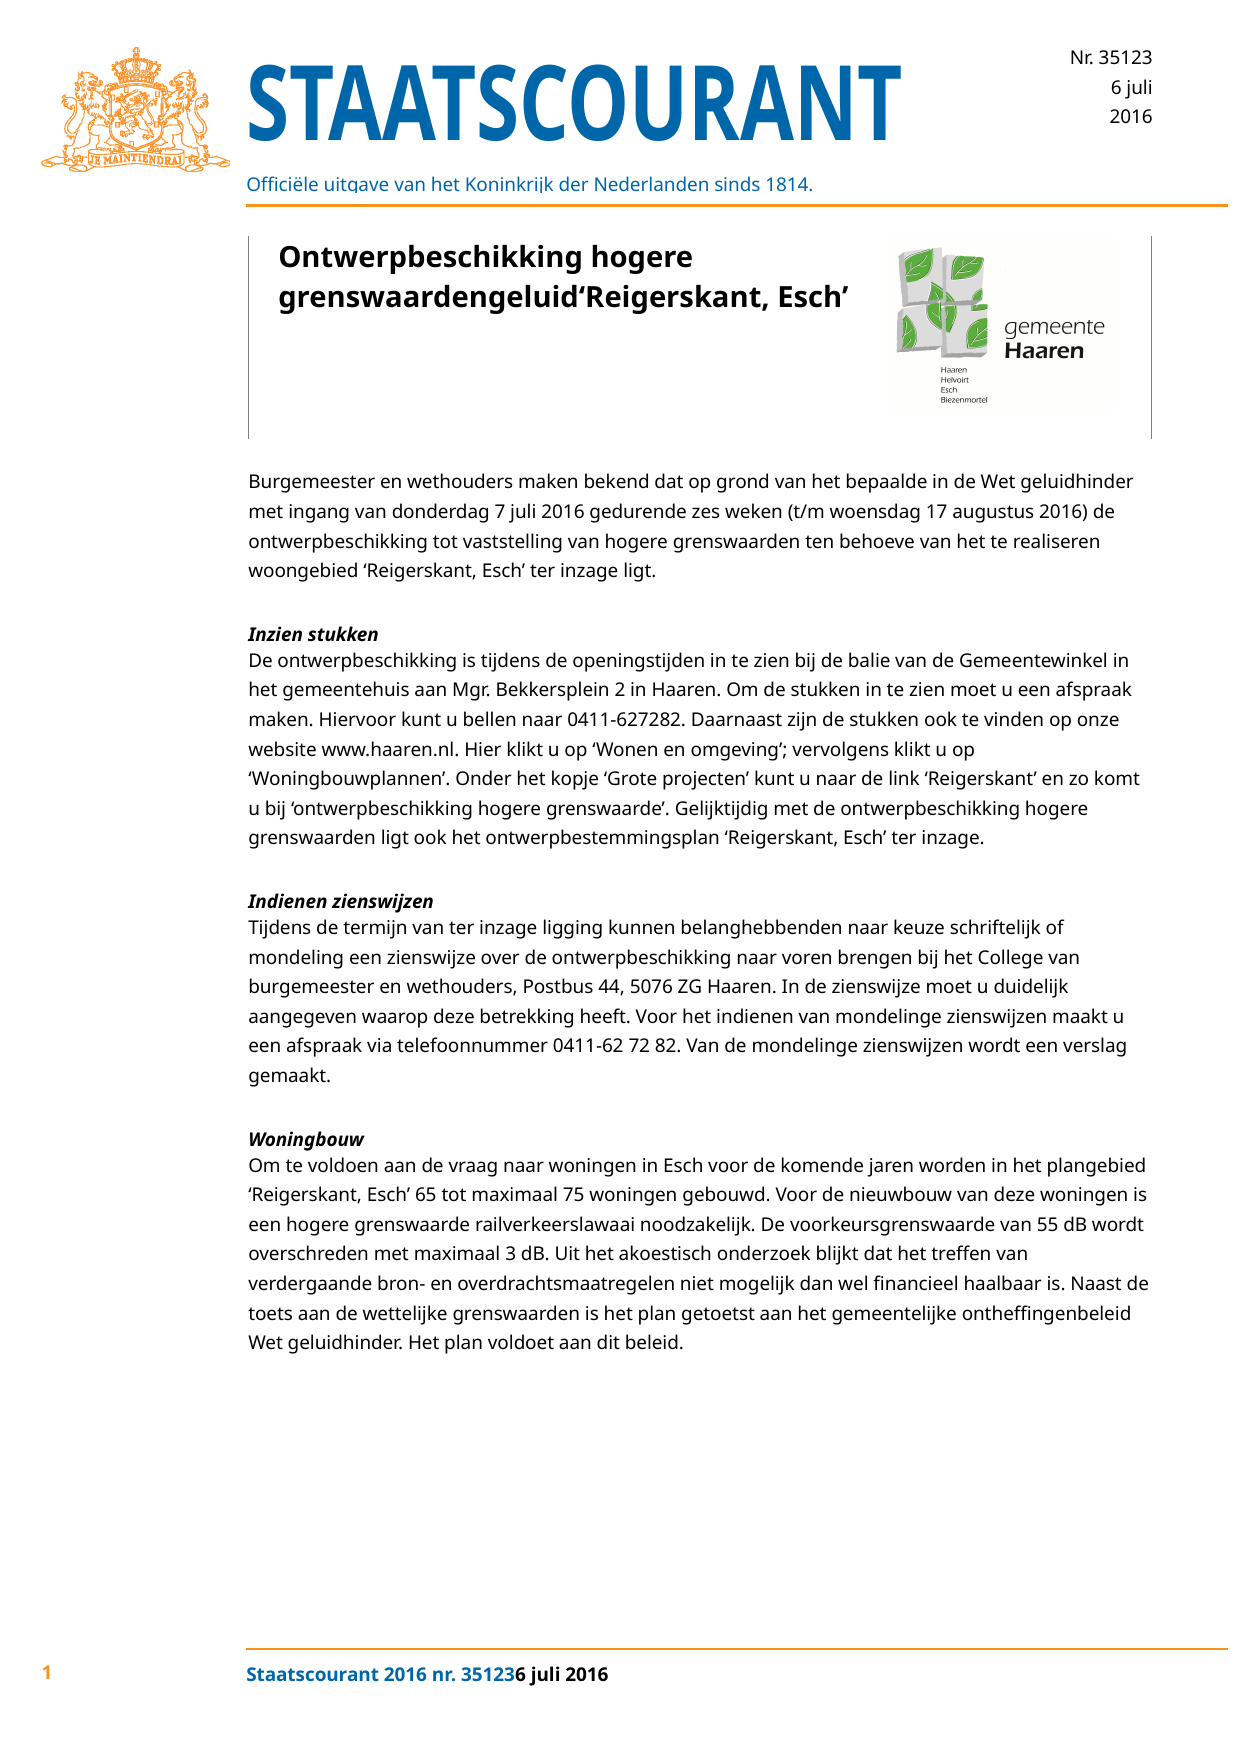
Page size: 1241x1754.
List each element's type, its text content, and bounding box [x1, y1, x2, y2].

picture [41, 47, 231, 172]
table_header [850, 414, 1151, 439]
text Tijdens de termijn van ter inzage ligging kunnen belanghebbenden naar keuze schriftelijk of mondeling een zienswijze over de ontwerpbeschikking naar voren brengen bij het College van burgemeester en wethouders, Postbus 44, 5076 ZG Haaren. In de zienswijze moet u duidelijk aangegeven waarop deze betrekking heeft. Voor het indienen van mondelinge zienswijzen maakt u een afspraak via telefoonnummer 0411-62 72 82. Van de mondelinge zienswijzen wordt een verslag gemaakt. [248, 914, 1152, 1088]
table_header [850, 236, 886, 413]
text Om te voldoen aan de vraag naar woningen in Esch voor de komende jaren worden in het plangebied ‘Reigerskant, Esch’ 65 tot maximaal 75 woningen gebouwd. Voor de nieuwbouw van deze woningen is een hogere grenswaarde railverkeerslawaai noodzakelijk. De voorkeursgrenswaarde van 55 dB wordt overschreden met maximaal 3 dB. Uit het akoestisch onderzoek blijkt dat het treffen van verdergaande bron- en overdrachtsmaatregelen niet mogelijk dan wel financieel haalbaar is. Naast de toets aan de wettelijke grenswaarden is het plan getoetst aan het gemeentelijke ontheffingenbeleid Wet geluidhinder. Het plan voldoet aan dit beleid. [248, 1152, 1152, 1355]
text Burgemeester en wethouders maken bekend dat op grond van het bepaalde in de Wet geluidhinder met ingang van donderdag 7 juli 2016 gedurende zes weken (t/m woensdag 17 augustus 2016) de ontwerpbeschikking tot vaststelling van hogere grenswaarden ten behoeve van het te realiseren woongebied ‘Reigerskant, Esch’ ter inzage ligt. [248, 469, 1152, 583]
text Indienen zienswijzen [248, 888, 1152, 914]
table_header Ontwerpbeschikking hogere grenswaardengeluid‘Reigerskant, Esch’ [249, 236, 850, 439]
table_header [1115, 236, 1151, 413]
text Woningbouw [248, 1126, 1152, 1152]
picture [886, 236, 1115, 414]
text De ontwerpbeschikking is tijdens de openingstijden in te zien bij de balie van de Gemeentewinkel in het gemeentehuis aan Mgr. Bekkersplein 2 in Haaren. Om de stukken in te zien moet u een afspraak maken. Hiervoor kunt u bellen naar 0411-627282. Daarnaast zijn de stukken ook te vinden op onze website www.haaren.nl. Hier klikt u op ‘Wonen en omgeving’; vervolgens klikt u op ‘Woningbouwplannen’. Onder het kopje ‘Grote projecten’ kunt u naar de link ‘Reigerskant’ en zo komt u bij ‘ontwerpbeschikking hogere grenswaarde’. Gelijktijdig met de ontwerpbeschikking hogere grenswaarden ligt ook het ontwerpbestemmingsplan ‘Reigerskant, Esch’ ter inzage. [248, 647, 1152, 850]
text Inzien stukken [248, 621, 1152, 647]
